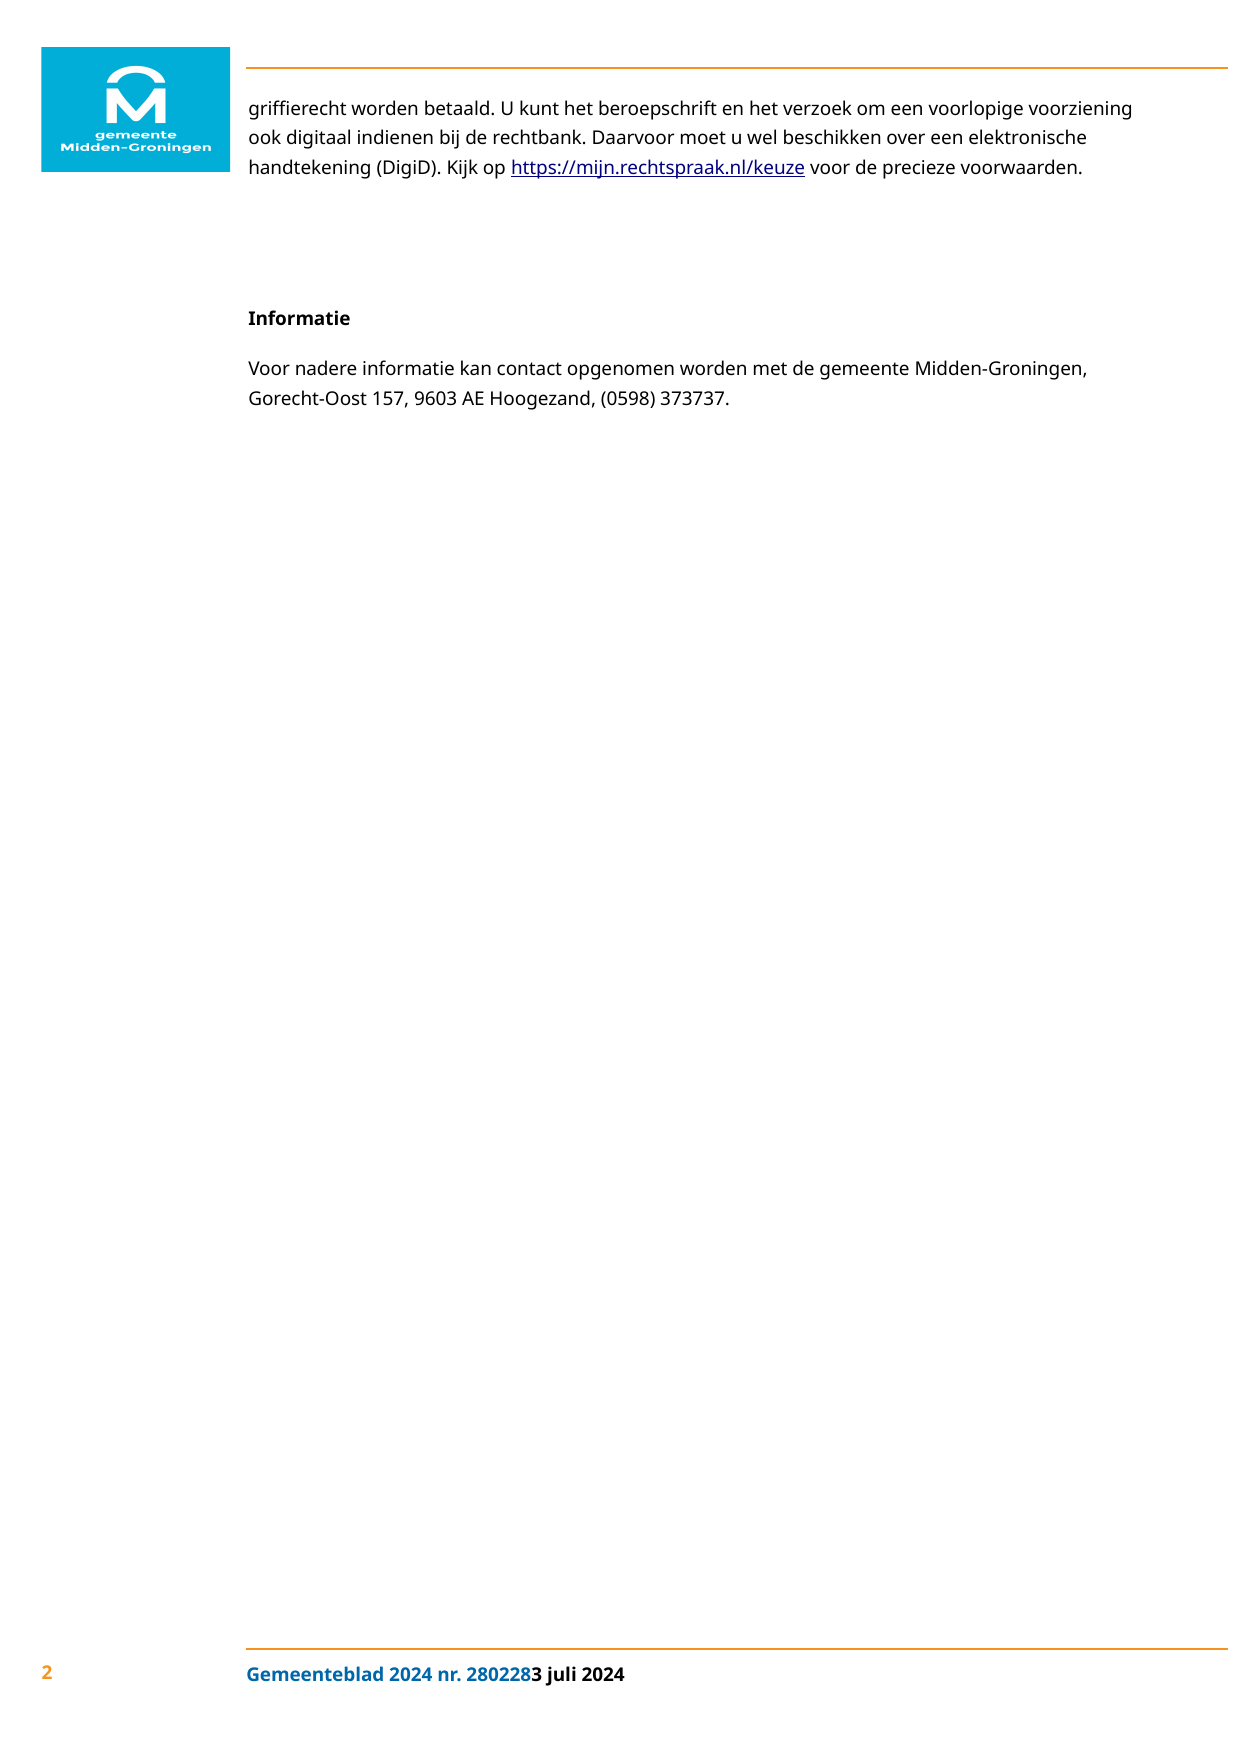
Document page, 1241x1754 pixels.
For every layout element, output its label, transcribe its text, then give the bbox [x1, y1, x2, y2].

picture [184, 146, 190, 153]
text Voor nadere informatie kan contact opgenomen worden met de gemeente Midden-Groningen, Gorecht-Oost 157, 9603 AE Hoogezand, (0598) 373737. [248, 356, 1152, 411]
text griffierecht worden betaald. U kunt het beroepschrift en het verzoek om een voorlopige voorziening ook digitaal indienen bij de rechtbank. Daarvoor moet u wel beschikken over een elektronische handtekening (DigiD). Kijk op https://mijn.rechtspraak.nl/keuze voor de precieze voorwaarden. [248, 95, 1152, 180]
picture [108, 66, 164, 82]
text Informatie [248, 305, 1152, 331]
picture [107, 89, 165, 122]
